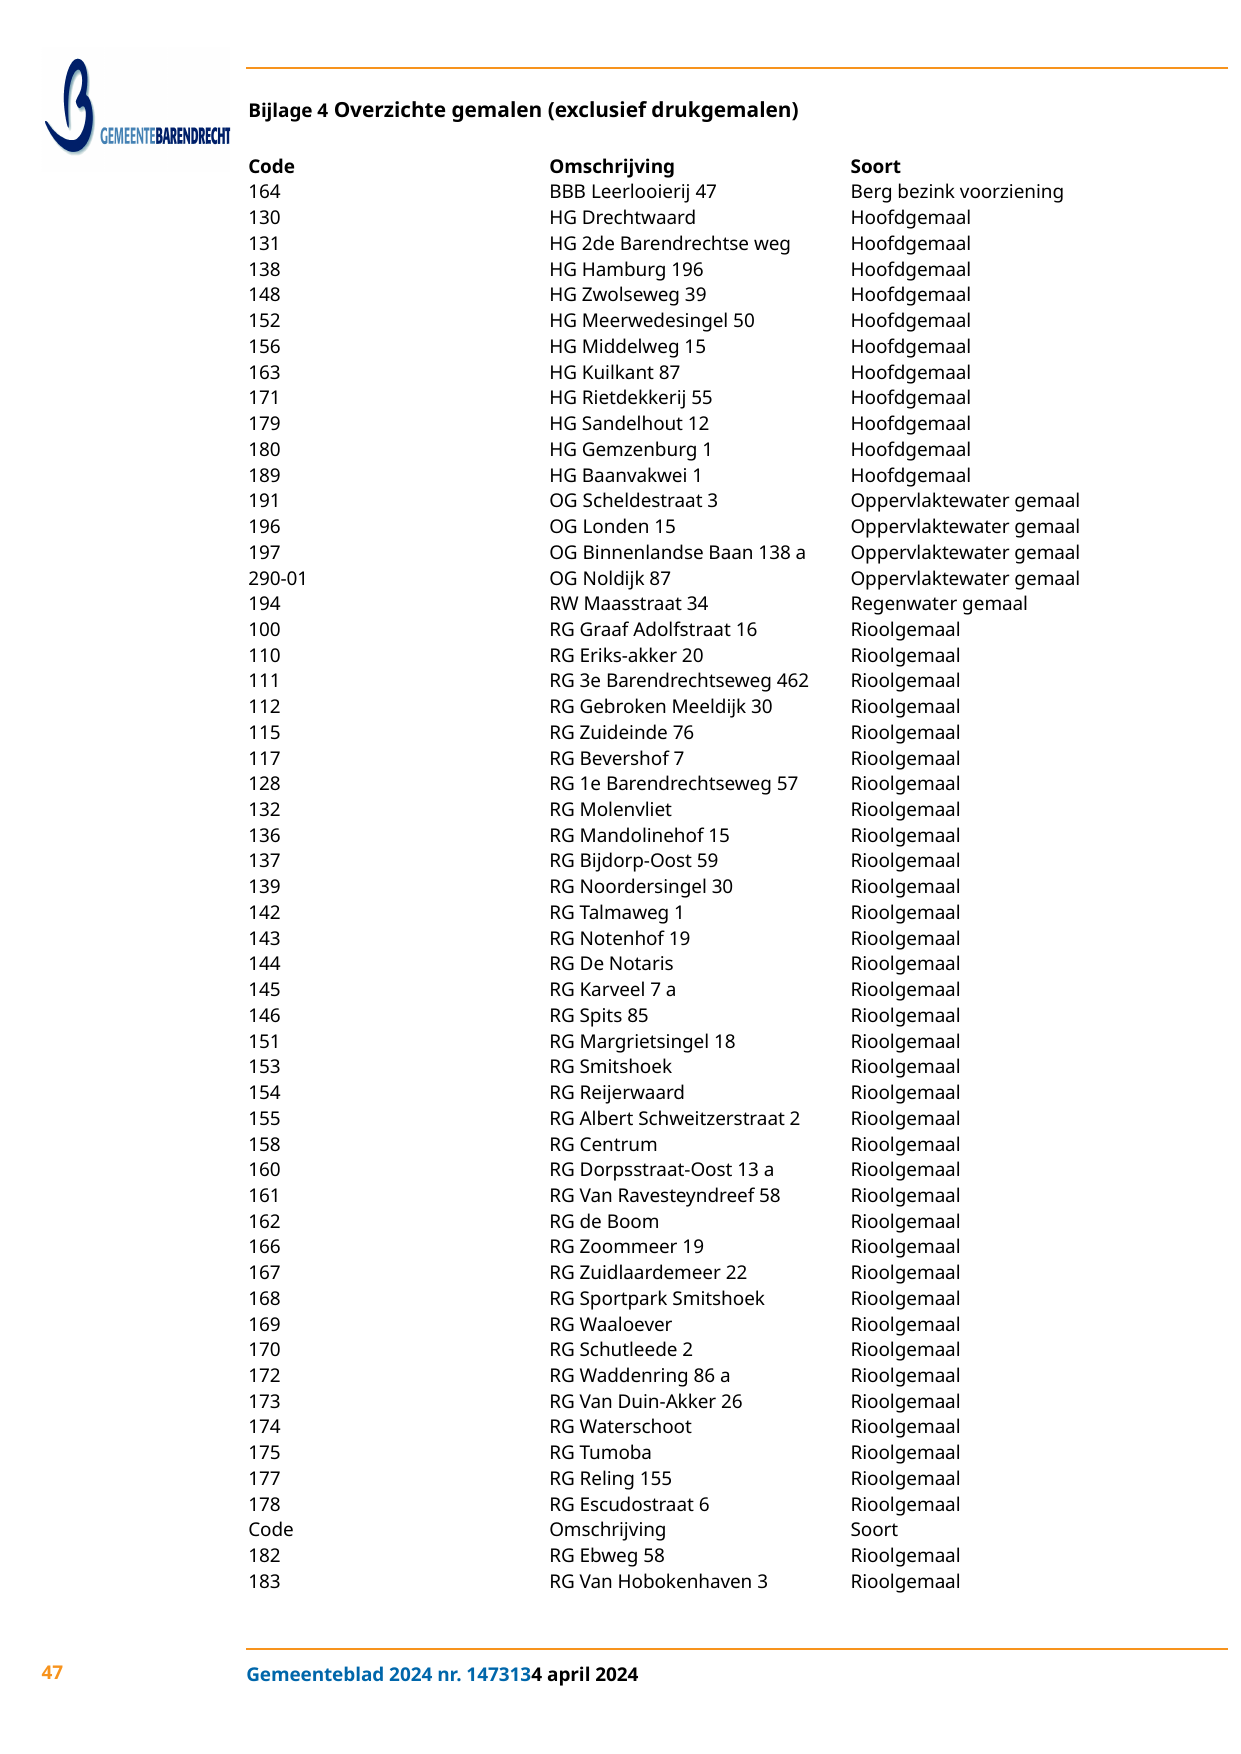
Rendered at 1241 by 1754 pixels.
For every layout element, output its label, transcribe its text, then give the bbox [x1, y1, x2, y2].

table_cell 142 [248, 899, 549, 925]
table_cell Rioolgemaal [850, 1208, 1152, 1234]
table_cell RG Margrietsingel 18 [549, 1028, 850, 1053]
table_cell 194 [248, 590, 549, 616]
table_cell Rioolgemaal [850, 1002, 1152, 1028]
table_cell HG Middelweg 15 [549, 333, 850, 359]
table_cell Rioolgemaal [850, 951, 1152, 976]
table_cell Oppervlaktewater gemaal [850, 539, 1152, 565]
table_cell Rioolgemaal [850, 1465, 1152, 1491]
table_cell RG Dorpsstraat-Oost 13 a [549, 1156, 850, 1182]
table_cell RG Waaloever [549, 1311, 850, 1337]
table_cell Rioolgemaal [850, 668, 1152, 693]
table_cell 164 [248, 179, 549, 204]
table_cell 290-01 [248, 565, 549, 590]
table_cell 151 [248, 1028, 549, 1053]
table_cell Rioolgemaal [850, 1440, 1152, 1465]
table_cell RG Talmaweg 1 [549, 899, 850, 925]
table_cell RG Schutleede 2 [549, 1337, 850, 1362]
table_cell OG Londen 15 [549, 513, 850, 539]
table_cell Rioolgemaal [850, 1568, 1152, 1594]
table_cell Hoofdgemaal [850, 462, 1152, 487]
table_cell Rioolgemaal [850, 1259, 1152, 1285]
table_cell Rioolgemaal [850, 1337, 1152, 1362]
table_cell RG Van Hobokenhaven 3 [549, 1568, 850, 1594]
table_cell RG Zoommeer 19 [549, 1234, 850, 1259]
table_cell RG Zuidlaardemeer 22 [549, 1259, 850, 1285]
table_cell RG Van Duin-Akker 26 [549, 1388, 850, 1414]
table_cell 158 [248, 1131, 549, 1156]
table_cell RG Karveel 7 a [549, 976, 850, 1002]
table_cell Rioolgemaal [850, 874, 1152, 899]
table_cell RG Escudostraat 6 [549, 1491, 850, 1517]
table_cell 153 [248, 1054, 549, 1079]
table_cell 189 [248, 462, 549, 487]
table_cell HG Zwolseweg 39 [549, 282, 850, 307]
table_cell 191 [248, 488, 549, 513]
table_cell Rioolgemaal [850, 1311, 1152, 1337]
table_cell RG Bevershof 7 [549, 745, 850, 771]
table_cell RW Maasstraat 34 [549, 590, 850, 616]
table_cell RG de Boom [549, 1208, 850, 1234]
table_cell Rioolgemaal [850, 642, 1152, 668]
table_cell Rioolgemaal [850, 745, 1152, 771]
table_cell HG Hamburg 196 [549, 256, 850, 282]
table_cell 167 [248, 1259, 549, 1285]
table_cell Rioolgemaal [850, 899, 1152, 925]
table_cell Hoofdgemaal [850, 282, 1152, 307]
table_cell 178 [248, 1491, 549, 1517]
table_cell RG Tumoba [549, 1440, 850, 1465]
table_cell RG Notenhof 19 [549, 925, 850, 951]
table_cell 131 [248, 230, 549, 256]
table_cell Rioolgemaal [850, 1414, 1152, 1439]
table_cell Rioolgemaal [850, 822, 1152, 848]
table_cell RG Bijdorp-Oost 59 [549, 848, 850, 873]
table_cell Soort [850, 1517, 1152, 1542]
table_cell 163 [248, 359, 549, 384]
table_cell Rioolgemaal [850, 1234, 1152, 1259]
table_cell RG Molenvliet [549, 796, 850, 822]
table_header Omschrijving [549, 153, 850, 179]
table_cell Rioolgemaal [850, 796, 1152, 822]
table_cell RG Waterschoot [549, 1414, 850, 1439]
table_cell 173 [248, 1388, 549, 1414]
table_cell Oppervlaktewater gemaal [850, 488, 1152, 513]
table_cell 143 [248, 925, 549, 951]
picture [41, 47, 231, 172]
table_cell RG Centrum [549, 1131, 850, 1156]
table_cell Rioolgemaal [850, 1182, 1152, 1208]
table_cell HG Gemzenburg 1 [549, 436, 850, 462]
table_cell 171 [248, 385, 549, 410]
table_cell 145 [248, 976, 549, 1002]
table_cell Rioolgemaal [850, 1543, 1152, 1568]
table_cell 110 [248, 642, 549, 668]
table_cell HG Drechtwaard [549, 205, 850, 230]
table_cell RG Waddenring 86 a [549, 1362, 850, 1388]
table_cell HG Baanvakwei 1 [549, 462, 850, 487]
table_cell RG Gebroken Meeldijk 30 [549, 693, 850, 719]
table_cell 155 [248, 1105, 549, 1131]
table_cell RG Reijerwaard [549, 1079, 850, 1105]
table_cell RG Sportpark Smitshoek [549, 1285, 850, 1311]
table_cell 172 [248, 1362, 549, 1388]
table_cell OG Binnenlandse Baan 138 a [549, 539, 850, 565]
table_cell OG Scheldestraat 3 [549, 488, 850, 513]
table_cell Hoofdgemaal [850, 359, 1152, 384]
table_cell RG De Notaris [549, 951, 850, 976]
table_cell HG Sandelhout 12 [549, 410, 850, 436]
table_cell 148 [248, 282, 549, 307]
table_cell RG Noordersingel 30 [549, 874, 850, 899]
table_cell Rioolgemaal [850, 976, 1152, 1002]
table_cell RG 1e Barendrechtseweg 57 [549, 771, 850, 796]
table_cell Rioolgemaal [850, 1285, 1152, 1311]
table_cell Hoofdgemaal [850, 256, 1152, 282]
table_cell Oppervlaktewater gemaal [850, 565, 1152, 590]
table_cell Hoofdgemaal [850, 410, 1152, 436]
table_cell RG Zuideinde 76 [549, 719, 850, 745]
table_cell 161 [248, 1182, 549, 1208]
table_cell RG Spits 85 [549, 1002, 850, 1028]
table_cell 139 [248, 874, 549, 899]
table_cell Oppervlaktewater gemaal [850, 513, 1152, 539]
table_cell 175 [248, 1440, 549, 1465]
table_cell Rioolgemaal [850, 925, 1152, 951]
table_cell Hoofdgemaal [850, 333, 1152, 359]
table_cell 132 [248, 796, 549, 822]
table_cell HG Rietdekkerij 55 [549, 385, 850, 410]
table_cell 169 [248, 1311, 549, 1337]
table_cell RG Mandolinehof 15 [549, 822, 850, 848]
table_cell Rioolgemaal [850, 693, 1152, 719]
table_cell Rioolgemaal [850, 1491, 1152, 1517]
table_cell 156 [248, 333, 549, 359]
table_cell Rioolgemaal [850, 1054, 1152, 1079]
table_cell RG Van Ravesteyndreef 58 [549, 1182, 850, 1208]
table_cell RG Graaf Adolfstraat 16 [549, 616, 850, 642]
table_cell RG Reling 155 [549, 1465, 850, 1491]
table_cell HG 2de Barendrechtse weg [549, 230, 850, 256]
table_cell Hoofdgemaal [850, 205, 1152, 230]
table_cell 183 [248, 1568, 549, 1594]
table_cell 152 [248, 308, 549, 333]
table_cell HG Kuilkant 87 [549, 359, 850, 384]
table_cell 112 [248, 693, 549, 719]
table_cell 168 [248, 1285, 549, 1311]
table_cell HG Meerwedesingel 50 [549, 308, 850, 333]
table_cell BBB Leerlooierij 47 [549, 179, 850, 204]
table_cell 144 [248, 951, 549, 976]
table_cell 111 [248, 668, 549, 693]
table_cell 196 [248, 513, 549, 539]
table_cell 130 [248, 205, 549, 230]
table_cell Hoofdgemaal [850, 436, 1152, 462]
table_cell 177 [248, 1465, 549, 1491]
table_cell Rioolgemaal [850, 1156, 1152, 1182]
table_cell Rioolgemaal [850, 848, 1152, 873]
table_cell RG Eriks-akker 20 [549, 642, 850, 668]
table_cell 160 [248, 1156, 549, 1182]
table_cell 117 [248, 745, 549, 771]
table_cell 154 [248, 1079, 549, 1105]
table_cell Rioolgemaal [850, 616, 1152, 642]
table_cell RG 3e Barendrechtseweg 462 [549, 668, 850, 693]
table_cell Rioolgemaal [850, 1105, 1152, 1131]
table_cell 170 [248, 1337, 549, 1362]
table_cell Regenwater gemaal [850, 590, 1152, 616]
table_cell Omschrijving [549, 1517, 850, 1542]
table_cell 162 [248, 1208, 549, 1234]
table_cell 137 [248, 848, 549, 873]
table_cell 179 [248, 410, 549, 436]
table_cell RG Albert Schweitzerstraat 2 [549, 1105, 850, 1131]
table_cell RG Smitshoek [549, 1054, 850, 1079]
table_cell 146 [248, 1002, 549, 1028]
table_cell Rioolgemaal [850, 1362, 1152, 1388]
table_cell Rioolgemaal [850, 1028, 1152, 1053]
table_header Code [248, 153, 549, 179]
table_cell 166 [248, 1234, 549, 1259]
table_cell Berg bezink voorziening [850, 179, 1152, 204]
text Bijlage 4 Overzichte gemalen (exclusief drukgemalen) [248, 95, 1152, 123]
table_cell 138 [248, 256, 549, 282]
table_cell 128 [248, 771, 549, 796]
table_cell Hoofdgemaal [850, 230, 1152, 256]
table_cell OG Noldijk 87 [549, 565, 850, 590]
table_cell Hoofdgemaal [850, 385, 1152, 410]
table_cell Rioolgemaal [850, 1131, 1152, 1156]
table_cell RG Ebweg 58 [549, 1543, 850, 1568]
table_header Soort [850, 153, 1152, 179]
table_cell Rioolgemaal [850, 719, 1152, 745]
table_cell 136 [248, 822, 549, 848]
table_cell Hoofdgemaal [850, 308, 1152, 333]
table_cell 115 [248, 719, 549, 745]
table_cell Rioolgemaal [850, 771, 1152, 796]
table_cell 174 [248, 1414, 549, 1439]
table_cell Code [248, 1517, 549, 1542]
table_cell 100 [248, 616, 549, 642]
table_cell Rioolgemaal [850, 1388, 1152, 1414]
table_cell 197 [248, 539, 549, 565]
table_cell 182 [248, 1543, 549, 1568]
table_cell 180 [248, 436, 549, 462]
table_cell Rioolgemaal [850, 1079, 1152, 1105]
